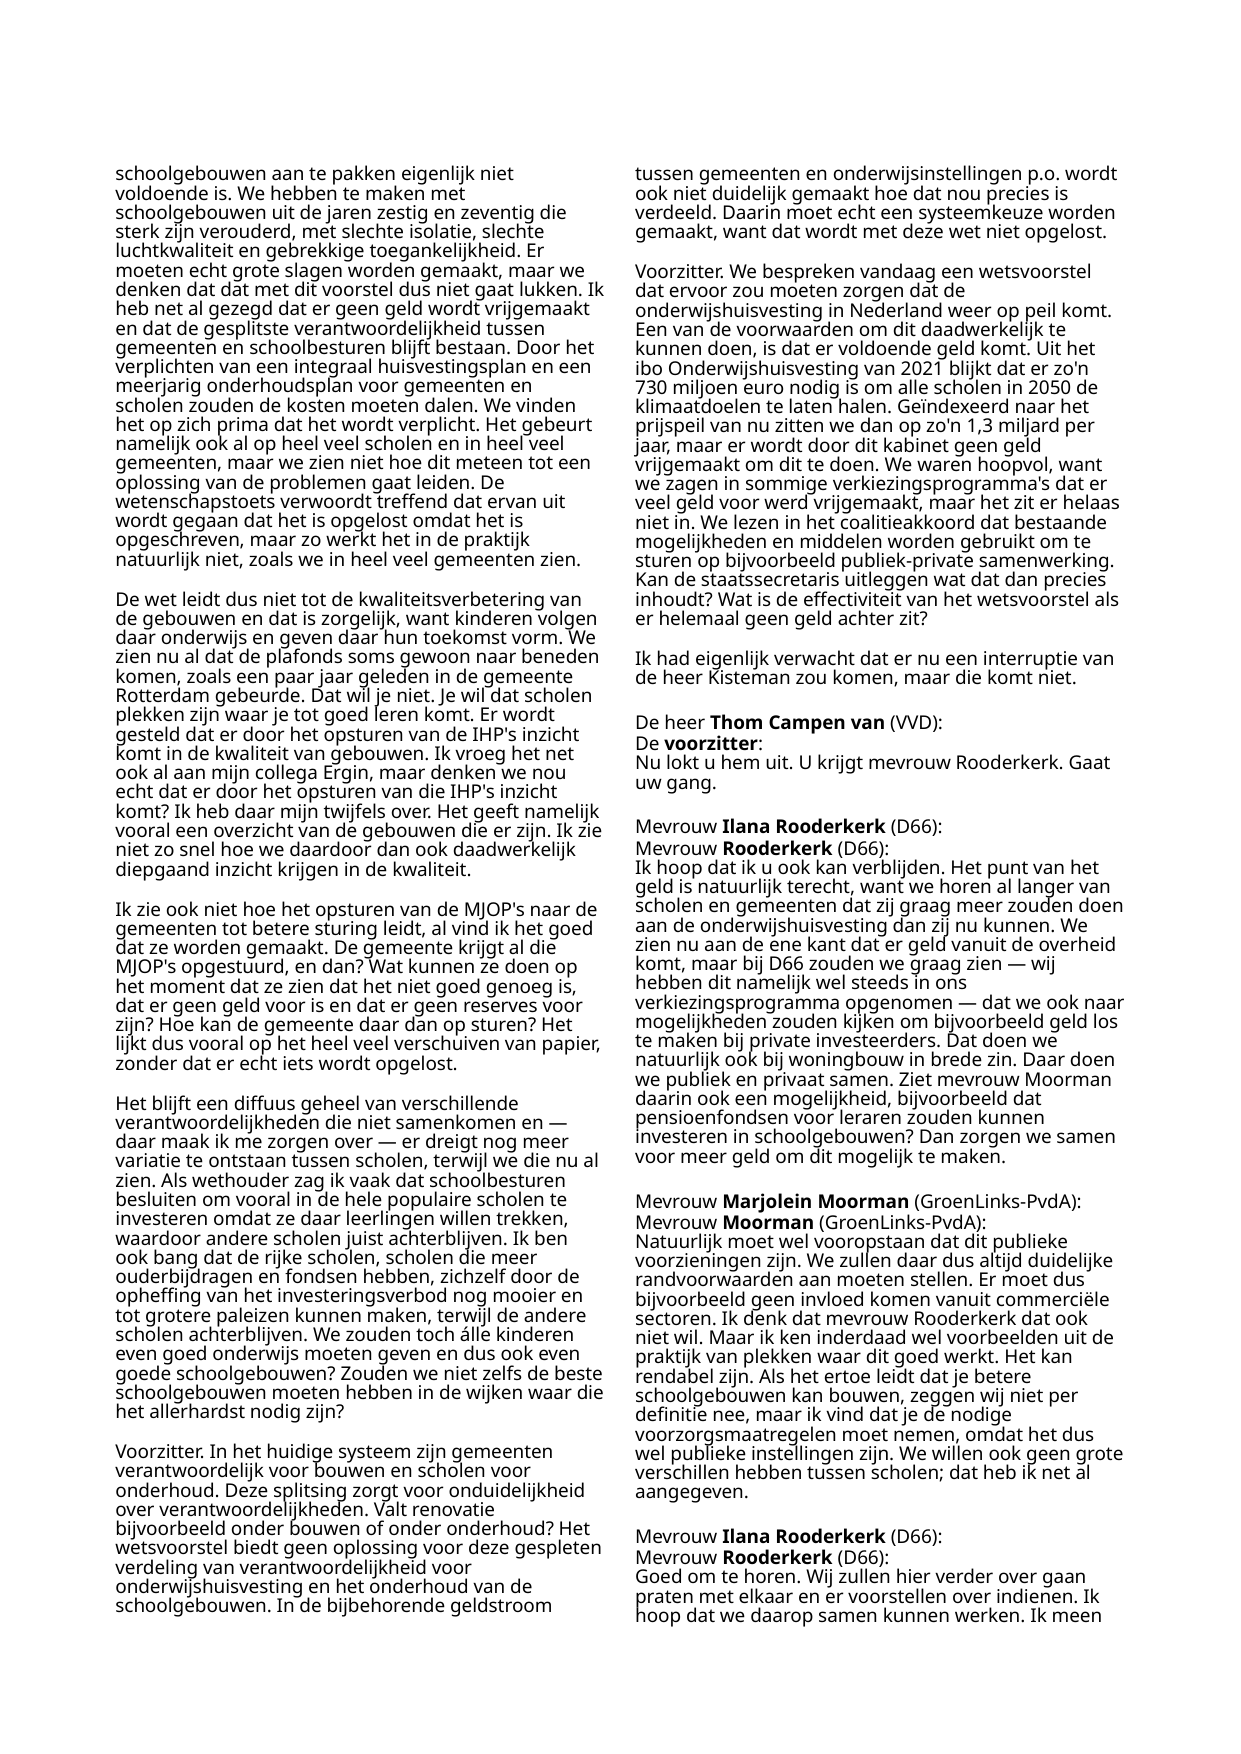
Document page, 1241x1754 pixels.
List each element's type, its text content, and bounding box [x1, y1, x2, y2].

text Voorzitter. We bespreken vandaag een wetsvoorstel dat ervoor zou moeten zorgen dat de onderwijshuisvesting in Nederland weer op peil komt. Een van de voorwaarden om dit daadwerkelijk te kunnen doen, is dat er voldoende geld komt. Uit het ibo Onderwijshuisvesting van 2021 blijkt dat er zo'n 730 miljoen euro nodig is om alle scholen in 2050 de klimaatdoelen te laten halen. Geïndexeerd naar het prijspeil van nu zitten we dan op zo'n 1,3 miljard per jaar, maar er wordt door dit kabinet geen geld vrijgemaakt om dit te doen. We waren hoopvol, want we zagen in sommige verkiezingsprogramma's dat er veel geld voor werd vrijgemaakt, maar het zit er helaas niet in. We lezen in het coalitieakkoord dat bestaande mogelijkheden en middelen worden gebruikt om te sturen op bijvoorbeeld publiek-private samenwerking. Kan de staatssecretaris uitleggen wat dat dan precies inhoudt? Wat is de effectiviteit van het wetsvoorstel als er helemaal geen geld achter zit? [635, 263, 1125, 629]
text Het blijft een diffuus geheel van verschillende verantwoordelijkheden die niet samenkomen en — daar maak ik me zorgen over — er dreigt nog meer variatie te ontstaan tussen scholen, terwijl we die nu al zien. Als wethouder zag ik vaak dat schoolbesturen besluiten om vooral in de hele populaire scholen te investeren omdat ze daar leerlingen willen trekken, waardoor andere scholen juist achterblijven. Ik ben ook bang dat de rijke scholen, scholen die meer ouderbijdragen en fondsen hebben, zichzelf door de opheffing van het investeringsverbod nog mooier en tot grotere paleizen kunnen maken, terwijl de andere scholen achterblijven. We zouden toch álle kinderen even goed onderwijs moeten geven en dus ook even goede schoolgebouwen? Zouden we niet zelfs de beste schoolgebouwen moeten hebben in de wijken waar die het allerhardst nodig zijn? [115, 1095, 605, 1422]
text tussen gemeenten en onderwijsinstellingen p.o. wordt ook niet duidelijk gemaakt hoe dat nou precies is verdeeld. Daarin moet echt een systeemkeuze worden gemaakt, want dat wordt met deze wet niet opgelost. [635, 165, 1125, 242]
text Mevrouw Moorman (GroenLinks-PvdA): [635, 1214, 1125, 1233]
text Ik zie ook niet hoe het opsturen van de MJOP's naar de gemeenten tot betere sturing leidt, al vind ik het goed dat ze worden gemaakt. De gemeente krijgt al die MJOP's opgestuurd, en dan? Wat kunnen ze doen op het moment dat ze zien dat het niet goed genoeg is, dat er geen geld voor is en dat er geen reserves voor zijn? Hoe kan de gemeente daar dan op sturen? Het lijkt dus vooral op het heel veel verschuiven van papier, zonder dat er echt iets wordt opgelost. [115, 901, 605, 1074]
text Mevrouw Ilana Rooderkerk (D66): [635, 1523, 1125, 1549]
text Mevrouw Ilana Rooderkerk (D66): [635, 814, 1125, 839]
text Nu lokt u hem uit. U krijgt mevrouw Rooderkerk. Gaat uw gang. [635, 754, 1125, 793]
text Ik had eigenlijk verwacht dat er nu een interruptie van de heer Kisteman zou komen, maar die komt niet. [635, 650, 1125, 688]
text De wet leidt dus niet tot de kwaliteitsverbetering van de gebouwen en dat is zorgelijk, want kinderen volgen daar onderwijs en geven daar hun toekomst vorm. We zien nu al dat de plafonds soms gewoon naar beneden komen, zoals een paar jaar geleden in de gemeente Rotterdam gebeurde. Dat wil je niet. Je wil dat scholen plekken zijn waar je tot goed leren komt. Er wordt gesteld dat er door het opsturen van de IHP's inzicht komt in de kwaliteit van gebouwen. Ik vroeg het net ook al aan mijn collega Ergin, maar denken we nou echt dat er door het opsturen van die IHP's inzicht komt? Ik heb daar mijn twijfels over. Het geeft namelijk vooral een overzicht van de gebouwen die er zijn. Ik zie niet zo snel hoe we daardoor dan ook daadwerkelijk diepgaand inzicht krijgen in de kwaliteit. [115, 591, 605, 880]
text Mevrouw Rooderkerk (D66): [635, 839, 1125, 859]
text Ik hoop dat ik u ook kan verblijden. Het punt van het geld is natuurlijk terecht, want we horen al langer van scholen en gemeenten dat zij graag meer zouden doen aan de onderwijshuisvesting dan zij nu kunnen. We zien nu aan de ene kant dat er geld vanuit de overheid komt, maar bij D66 zouden we graag zien — wij hebben dit namelijk wel steeds in ons verkiezingsprogramma opgenomen — dat we ook naar mogelijkheden zouden kijken om bijvoorbeeld geld los te maken bij private investeerders. Dat doen we natuurlijk ook bij woningbouw in brede zin. Daar doen we publiek en privaat samen. Ziet mevrouw Moorman daarin ook een mogelijkheid, bijvoorbeeld dat pensioenfondsen voor leraren zouden kunnen investeren in schoolgebouwen? Dan zorgen we samen voor meer geld om dit mogelijk te maken. [635, 859, 1125, 1167]
text Goed om te horen. Wij zullen hier verder over gaan praten met elkaar en er voorstellen over indienen. Ik hoop dat we daarop samen kunnen werken. Ik meen [635, 1568, 1125, 1626]
text Mevrouw Rooderkerk (D66): [635, 1549, 1125, 1568]
text Voorzitter. In het huidige systeem zijn gemeenten verantwoordelijk voor bouwen en scholen voor onderhoud. Deze splitsing zorgt voor onduidelijkheid over verantwoordelijkheden. Valt renovatie bijvoorbeeld onder bouwen of onder onderhoud? Het wetsvoorstel biedt geen oplossing voor deze gespleten verdeling van verantwoordelijkheid voor onderwijshuisvesting en het onderhoud van de schoolgebouwen. In de bijbehorende geldstroom [115, 1443, 605, 1616]
text De voorzitter: [635, 735, 1125, 754]
text De heer Thom Campen van (VVD): [635, 709, 1125, 735]
text schoolgebouwen aan te pakken eigenlijk niet voldoende is. We hebben te maken met schoolgebouwen uit de jaren zestig en zeventig die sterk zijn verouderd, met slechte isolatie, slechte luchtkwaliteit en gebrekkige toegankelijkheid. Er moeten echt grote slagen worden gemaakt, maar we denken dat dat met dit voorstel dus niet gaat lukken. Ik heb net al gezegd dat er geen geld wordt vrijgemaakt en dat de gesplitste verantwoordelijkheid tussen gemeenten en schoolbesturen blijft bestaan. Door het verplichten van een integraal huisvestingsplan en een meerjarig onderhoudsplan voor gemeenten en scholen zouden de kosten moeten dalen. We vinden het op zich prima dat het wordt verplicht. Het gebeurt namelijk ook al op heel veel scholen en in heel veel gemeenten, maar we zien niet hoe dit meteen tot een oplossing van de problemen gaat leiden. De wetenschapstoets verwoordt treffend dat ervan uit wordt gegaan dat het is opgelost omdat het is opgeschreven, maar zo werkt het in de praktijk natuurlijk niet, zoals we in heel veel gemeenten zien. [115, 165, 605, 570]
text Mevrouw Marjolein Moorman (GroenLinks-PvdA): [635, 1188, 1125, 1214]
text Natuurlijk moet wel vooropstaan dat dit publieke voorzieningen zijn. We zullen daar dus altijd duidelijke randvoorwaarden aan moeten stellen. Er moet dus bijvoorbeeld geen invloed komen vanuit commerciële sectoren. Ik denk dat mevrouw Rooderkerk dat ook niet wil. Maar ik ken inderdaad wel voorbeelden uit de praktijk van plekken waar dit goed werkt. Het kan rendabel zijn. Als het ertoe leidt dat je betere schoolgebouwen kan bouwen, zeggen wij niet per definitie nee, maar ik vind dat je de nodige voorzorgsmaatregelen moet nemen, omdat het dus wel publieke instellingen zijn. We willen ook geen grote verschillen hebben tussen scholen; dat heb ik net al aangegeven. [635, 1233, 1125, 1503]
